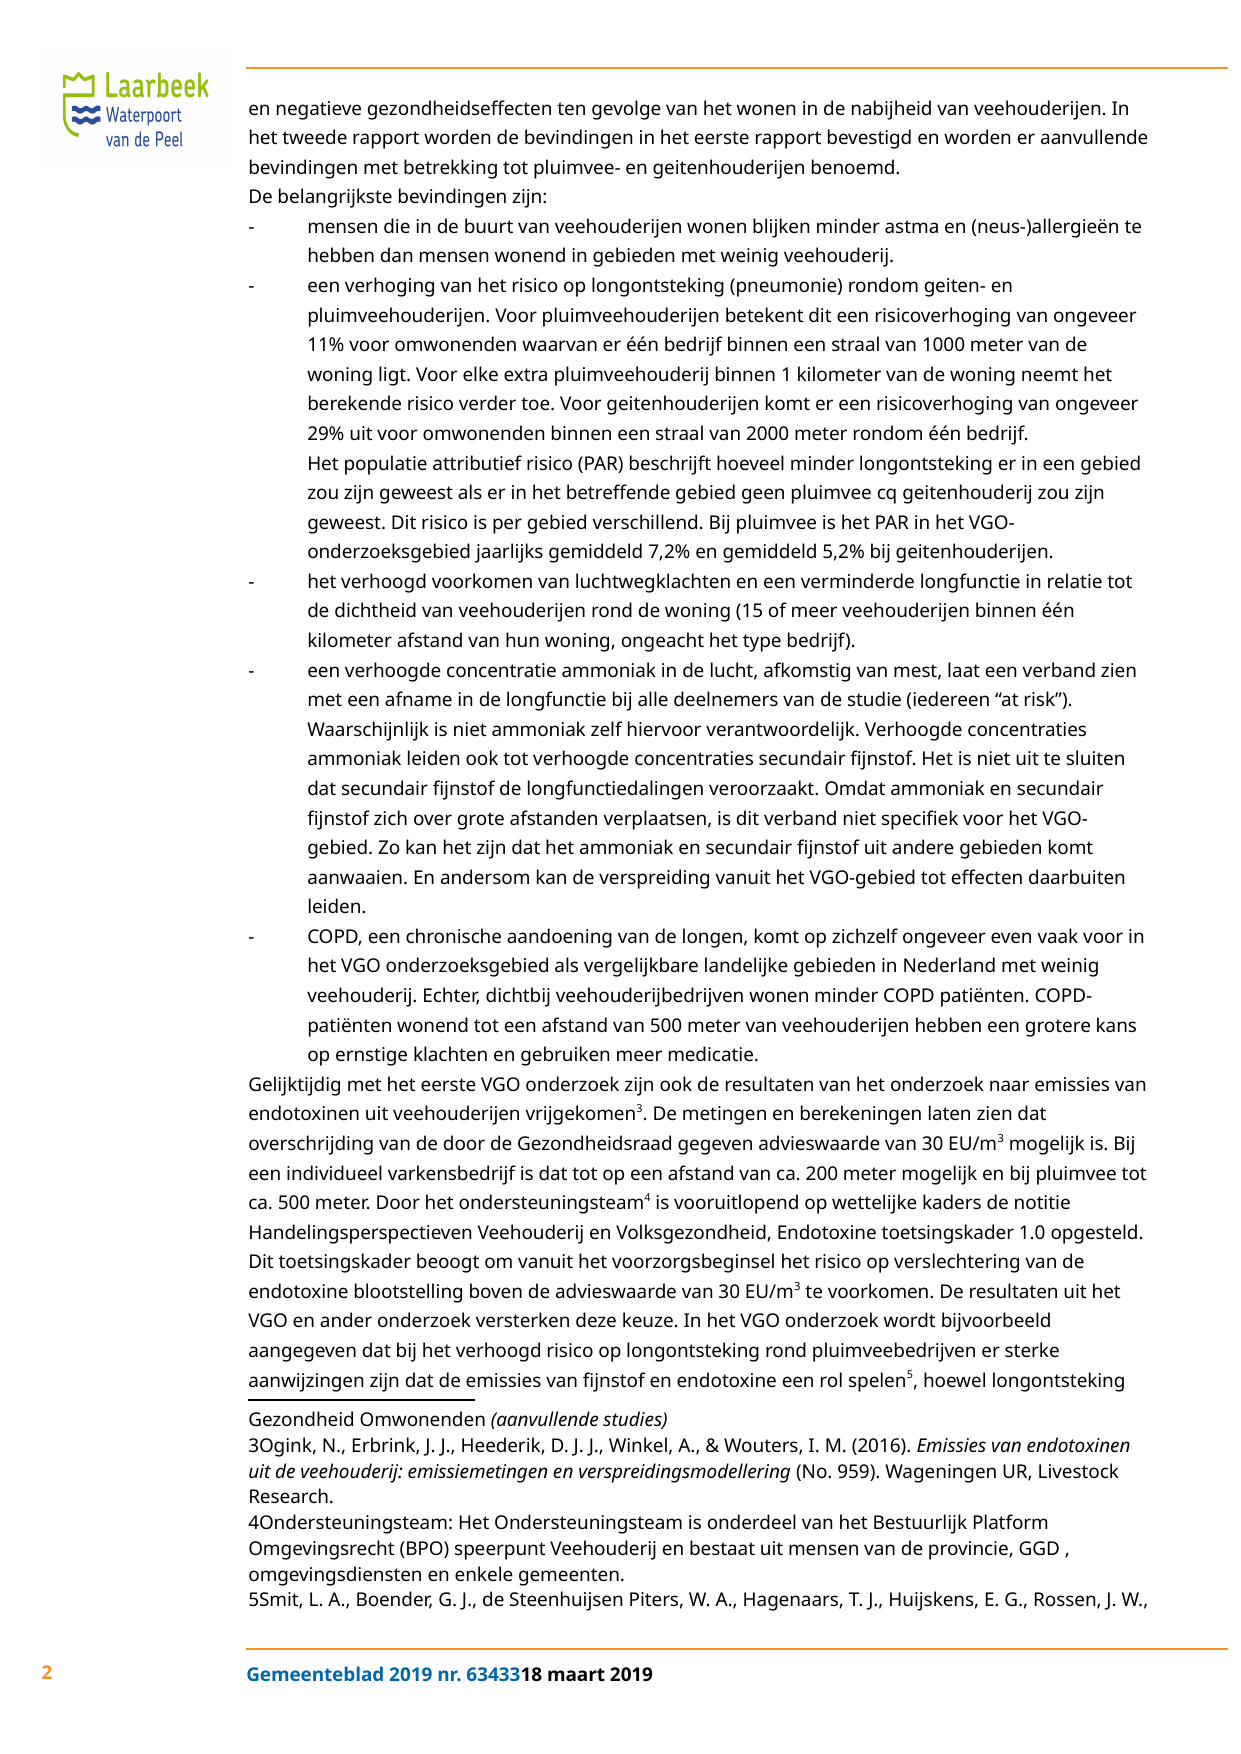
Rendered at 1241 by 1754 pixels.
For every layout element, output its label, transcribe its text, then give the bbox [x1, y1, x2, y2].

list het verhoogd voorkomen van luchtwegklachten en een verminderde longfunctie in relatie tot de dichtheid van veehouderijen rond de woning (15 of meer veehouderijen binnen één kilometer afstand van hun woning, ongeacht het type bedrijf). [248, 568, 1152, 653]
list een verhoging van het risico op longontsteking (pneumonie) rondom geiten- en pluimveehouderijen. Voor pluimveehouderijen betekent dit een risicoverhoging van ongeveer 11% voor omwonenden waarvan er één bedrijf binnen een straal van 1000 meter van de woning ligt. Voor elke extra pluimveehouderij binnen 1 kilometer van de woning neemt het berekende risico verder toe. Voor geitenhouderijen komt er een risicoverhoging van ongeveer 29% uit voor omwonenden binnen een straal van 2000 meter rondom één bedrijf. [248, 272, 1152, 446]
picture [41, 47, 231, 172]
list COPD, een chronische aandoening van de longen, komt op zichzelf ongeveer even vaak voor in het VGO onderzoeksgebied als vergelijkbare landelijke gebieden in Nederland met weinig veehouderij. Echter, dichtbij veehouderijbedrijven wonen minder COPD patiënten. COPD-patiënten wonend tot een afstand van 500 meter van veehouderijen hebben een grotere kans op ernstige klachten en gebruiken meer medicatie. [248, 923, 1152, 1067]
text Ondersteuningsteam: Het Ondersteuningsteam is onderdeel van het Bestuurlijk Platform Omgevingsrecht (BPO) speerpunt Veehouderij en bestaat uit mensen van de provincie, GGD , omgevingsdiensten en enkele gemeenten. [248, 1509, 1152, 1586]
text Gezondheid Omwonenden (aanvullende studies) [248, 1406, 1152, 1432]
list Het populatie attributief risico (PAR) beschrijft hoeveel minder longontsteking er in een gebied zou zijn geweest als er in het betreffende gebied geen pluimvee cq geitenhouderij zou zijn geweest. Dit risico is per gebied verschillend. Bij pluimvee is het PAR in het VGO-onderzoeksgebied jaarlijks gemiddeld 7,2% en gemiddeld 5,2% bij geitenhouderijen. [248, 450, 1152, 564]
text Ogink, N., Erbrink, J. J., Heederik, D. J. J., Winkel, A., & Wouters, I. M. (2016). Emissies van endotoxinen uit de veehouderij: emissiemetingen en verspreidingsmodellering (No. 959). Wageningen UR, Livestock Research. [248, 1432, 1152, 1509]
text Gelijktijdig met het eerste VGO onderzoek zijn ook de resultaten van het onderzoek naar emissies van endotoxinen uit veehouderijen vrijgekomen. De metingen en berekeningen laten zien dat overschrijding van de door de Gezondheidsraad gegeven advieswaarde van 30 EU/m3 mogelijk is. Bij een individueel varkensbedrijf is dat tot op een afstand van ca. 200 meter mogelijk en bij pluimvee tot ca. 500 meter. Door het ondersteuningsteam is vooruitlopend op wettelijke kaders de notitie Handelingsperspectieven Veehouderij en Volksgezondheid, Endotoxine toetsingskader 1.0 opgesteld. Dit toetsingskader beoogt om vanuit het voorzorgsbeginsel het risico op verslechtering van de endotoxine blootstelling boven de advieswaarde van 30 EU/m3 te voorkomen. De resultaten uit het VGO en ander onderzoek versterken deze keuze. In het VGO onderzoek wordt bijvoorbeeld aangegeven dat bij het verhoogd risico op longontsteking rond pluimveebedrijven er sterke aanwijzingen zijn dat de emissies van fijnstof en endotoxine een rol spelen, hoewel longontsteking [248, 1071, 1152, 1393]
list een verhoogde concentratie ammoniak in de lucht, afkomstig van mest, laat een verband zien met een afname in de longfunctie bij alle deelnemers van de studie (iedereen “at risk”). Waarschijnlijk is niet ammoniak zelf hiervoor verantwoordelijk. Verhoogde concentraties ammoniak leiden ook tot verhoogde concentraties secundair fijnstof. Het is niet uit te sluiten dat secundair fijnstof de longfunctiedalingen veroorzaakt. Omdat ammoniak en secundair fijnstof zich over grote afstanden verplaatsen, is dit verband niet specifiek voor het VGO-gebied. Zo kan het zijn dat het ammoniak en secundair fijnstof uit andere gebieden komt aanwaaien. En andersom kan de verspreiding vanuit het VGO-gebied tot effecten daarbuiten leiden. [248, 657, 1152, 919]
text De belangrijkste bevindingen zijn: [248, 183, 1152, 209]
list mensen die in de buurt van veehouderijen wonen blijken minder astma en (neus-)allergieën te hebben dan mensen wonend in gebieden met weinig veehouderij. [248, 213, 1152, 268]
text en negatieve gezondheidseffecten ten gevolge van het wonen in de nabijheid van veehouderijen. In het tweede rapport worden de bevindingen in het eerste rapport bevestigd en worden er aanvullende bevindingen met betrekking tot pluimvee- en geitenhouderijen benoemd. [248, 95, 1152, 180]
text Smit, L. A., Boender, G. J., de Steenhuijsen Piters, W. A., Hagenaars, T. J., Huijskens, E. G., Rossen, J. W., [248, 1586, 1152, 1612]
